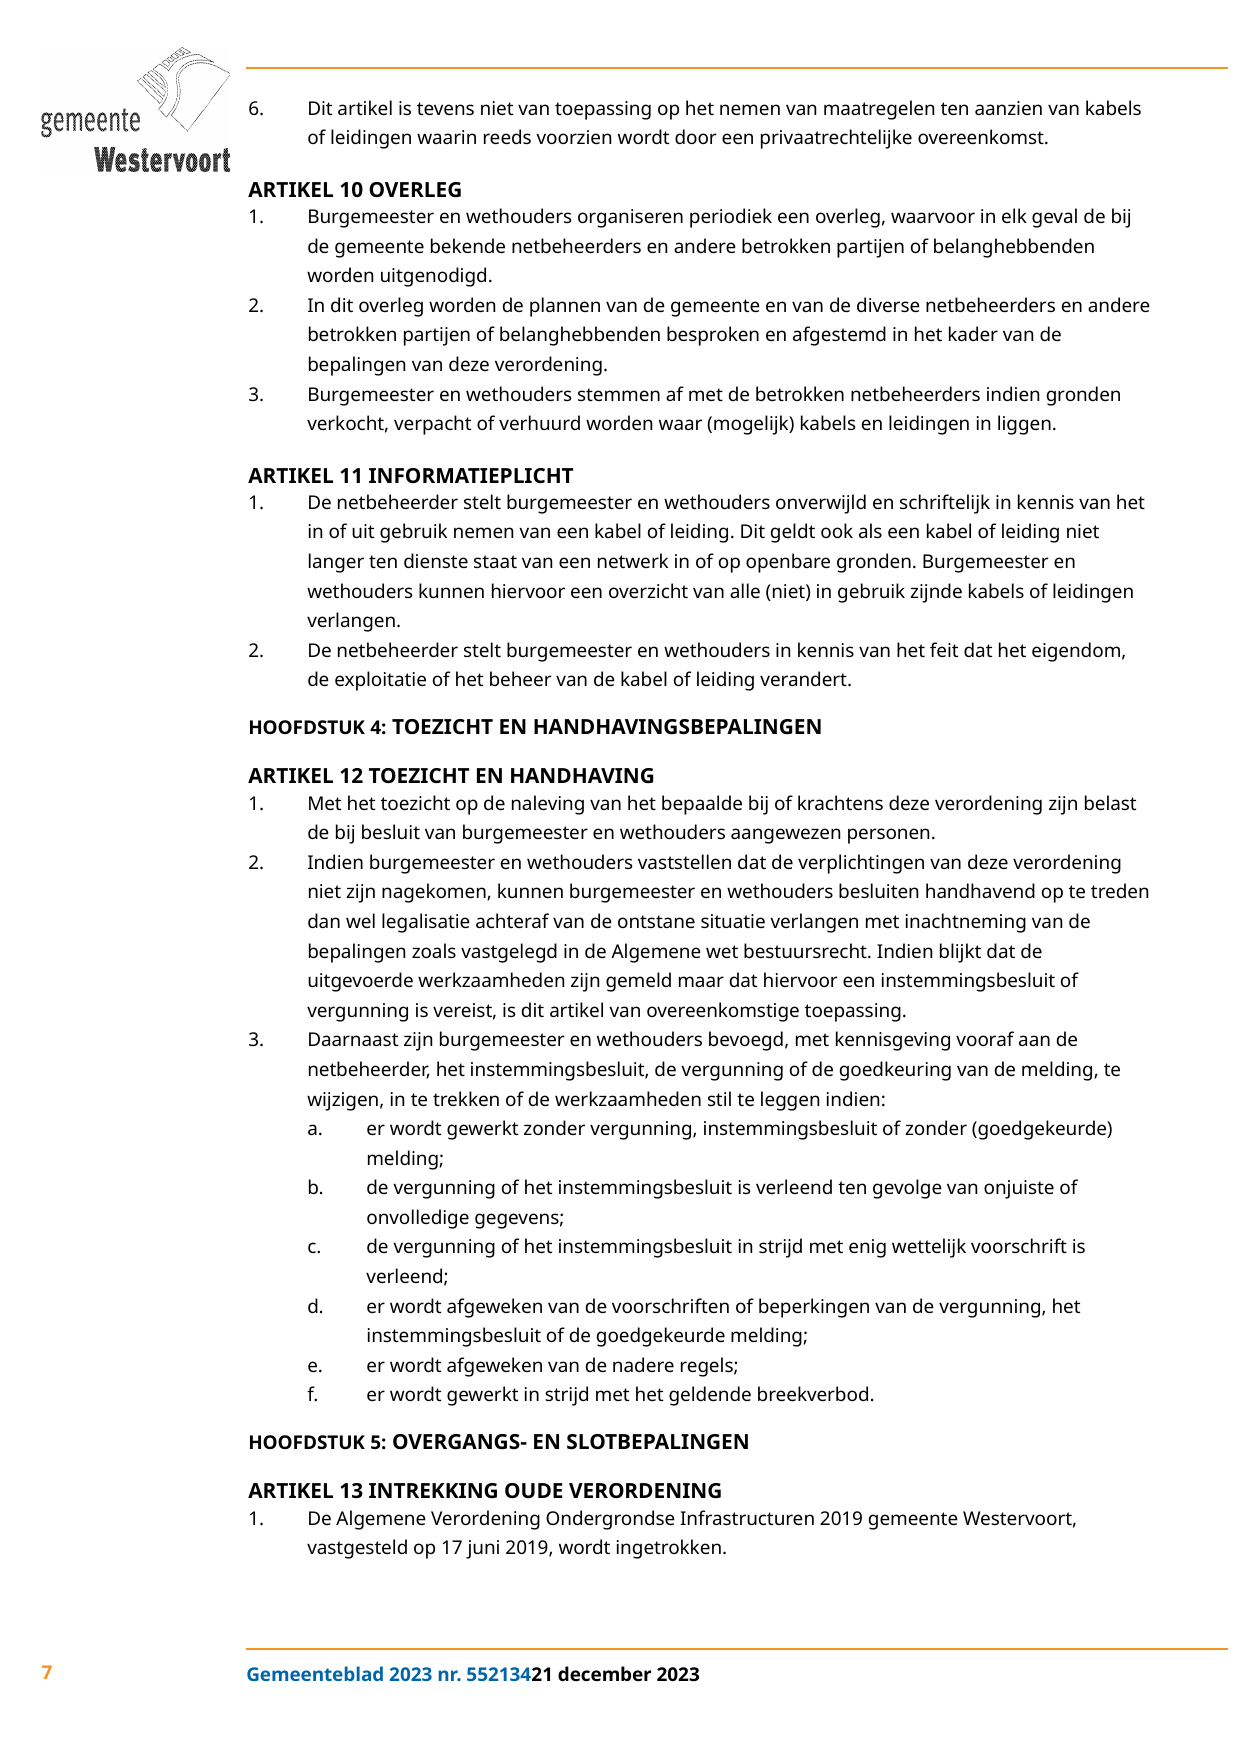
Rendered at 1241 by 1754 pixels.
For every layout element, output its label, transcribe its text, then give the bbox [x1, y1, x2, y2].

text ARTIKEL 13 INTREKKING OUDE VERORDENING [248, 1477, 1152, 1505]
list er wordt afgeweken van de voorschriften of beperkingen van de vergunning, het instemmingsbesluit of de goedgekeurde melding; [307, 1293, 1152, 1348]
list er wordt afgeweken van de nadere regels; [307, 1352, 1152, 1378]
list er wordt gewerkt zonder vergunning, instemmingsbesluit of zonder (goedgekeurde) melding; [307, 1115, 1152, 1171]
list de vergunning of het instemmingsbesluit is verleend ten gevolge van onjuiste of onvolledige gegevens; [307, 1174, 1152, 1230]
text ARTIKEL 12 TOEZICHT EN HANDHAVING [248, 762, 1152, 790]
text HOOFDSTUK 4: TOEZICHT EN HANDHAVINGSBEPALINGEN [248, 712, 1152, 741]
list er wordt gewerkt in strijd met het geldende breekverbod. [307, 1382, 1152, 1407]
list De netbeheerder stelt burgemeester en wethouders onverwijld en schriftelijk in kennis van het in of uit gebruik nemen van een kabel of leiding. Dit geldt ook als een kabel of leiding niet langer ten dienste staat van een netwerk in of op openbare gronden. Burgemeester en wethouders kunnen hiervoor een overzicht van alle (niet) in gebruik zijnde kabels of leidingen verlangen. [248, 489, 1152, 633]
list Dit artikel is tevens niet van toepassing op het nemen van maatregelen ten aanzien van kabels of leidingen waarin reeds voorzien wordt door een privaatrechtelijke overeenkomst. [248, 95, 1152, 150]
text ARTIKEL 11 INFORMATIEPLICHT [248, 461, 1152, 489]
text ARTIKEL 10 OVERLEG [248, 175, 1152, 203]
list Burgemeester en wethouders stemmen af met de betrokken netbeheerders indien gronden verkocht, verpacht of verhuurd worden waar (mogelijk) kabels en leidingen in liggen. [248, 381, 1152, 436]
list Met het toezicht op de naleving van het bepaalde bij of krachtens deze verordening zijn belast de bij besluit van burgemeester en wethouders aangewezen personen. [248, 790, 1152, 845]
list Daarnaast zijn burgemeester en wethouders bevoegd, met kennisgeving vooraf aan de netbeheerder, het instemmingsbesluit, de vergunning of de goedkeuring van de melding, te wijzigen, in te trekken of de werkzaamheden stil te leggen indien: [248, 1027, 1152, 1112]
list Burgemeester en wethouders organiseren periodiek een overleg, waarvoor in elk geval de bij de gemeente bekende netbeheerders en andere betrokken partijen of belanghebbenden worden uitgenodigd. [248, 203, 1152, 288]
list de vergunning of het instemmingsbesluit in strijd met enig wettelijk voorschrift is verleend; [307, 1234, 1152, 1289]
picture [41, 47, 231, 172]
list De netbeheerder stelt burgemeester en wethouders in kennis van het feit dat het eigendom, de exploitatie of het beheer van de kabel of leiding verandert. [248, 637, 1152, 692]
list In dit overleg worden de plannen van de gemeente en van de diverse netbeheerders en andere betrokken partijen of belanghebbenden besproken en afgestemd in het kader van de bepalingen van deze verordening. [248, 292, 1152, 377]
text HOOFDSTUK 5: OVERGANGS- EN SLOTBEPALINGEN [248, 1427, 1152, 1456]
list Indien burgemeester en wethouders vaststellen dat de verplichtingen van deze verordening niet zijn nagekomen, kunnen burgemeester en wethouders besluiten handhavend op te treden dan wel legalisatie achteraf van de ontstane situatie verlangen met inachtneming van de bepalingen zoals vastgelegd in de Algemene wet bestuursrecht. Indien blijkt dat de uitgevoerde werkzaamheden zijn gemeld maar dat hiervoor een instemmingsbesluit of vergunning is vereist, is dit artikel van overeenkomstige toepassing. [248, 849, 1152, 1023]
list De Algemene Verordening Ondergrondse Infrastructuren 2019 gemeente Westervoort, vastgesteld op 17 juni 2019, wordt ingetrokken. [248, 1505, 1152, 1560]
